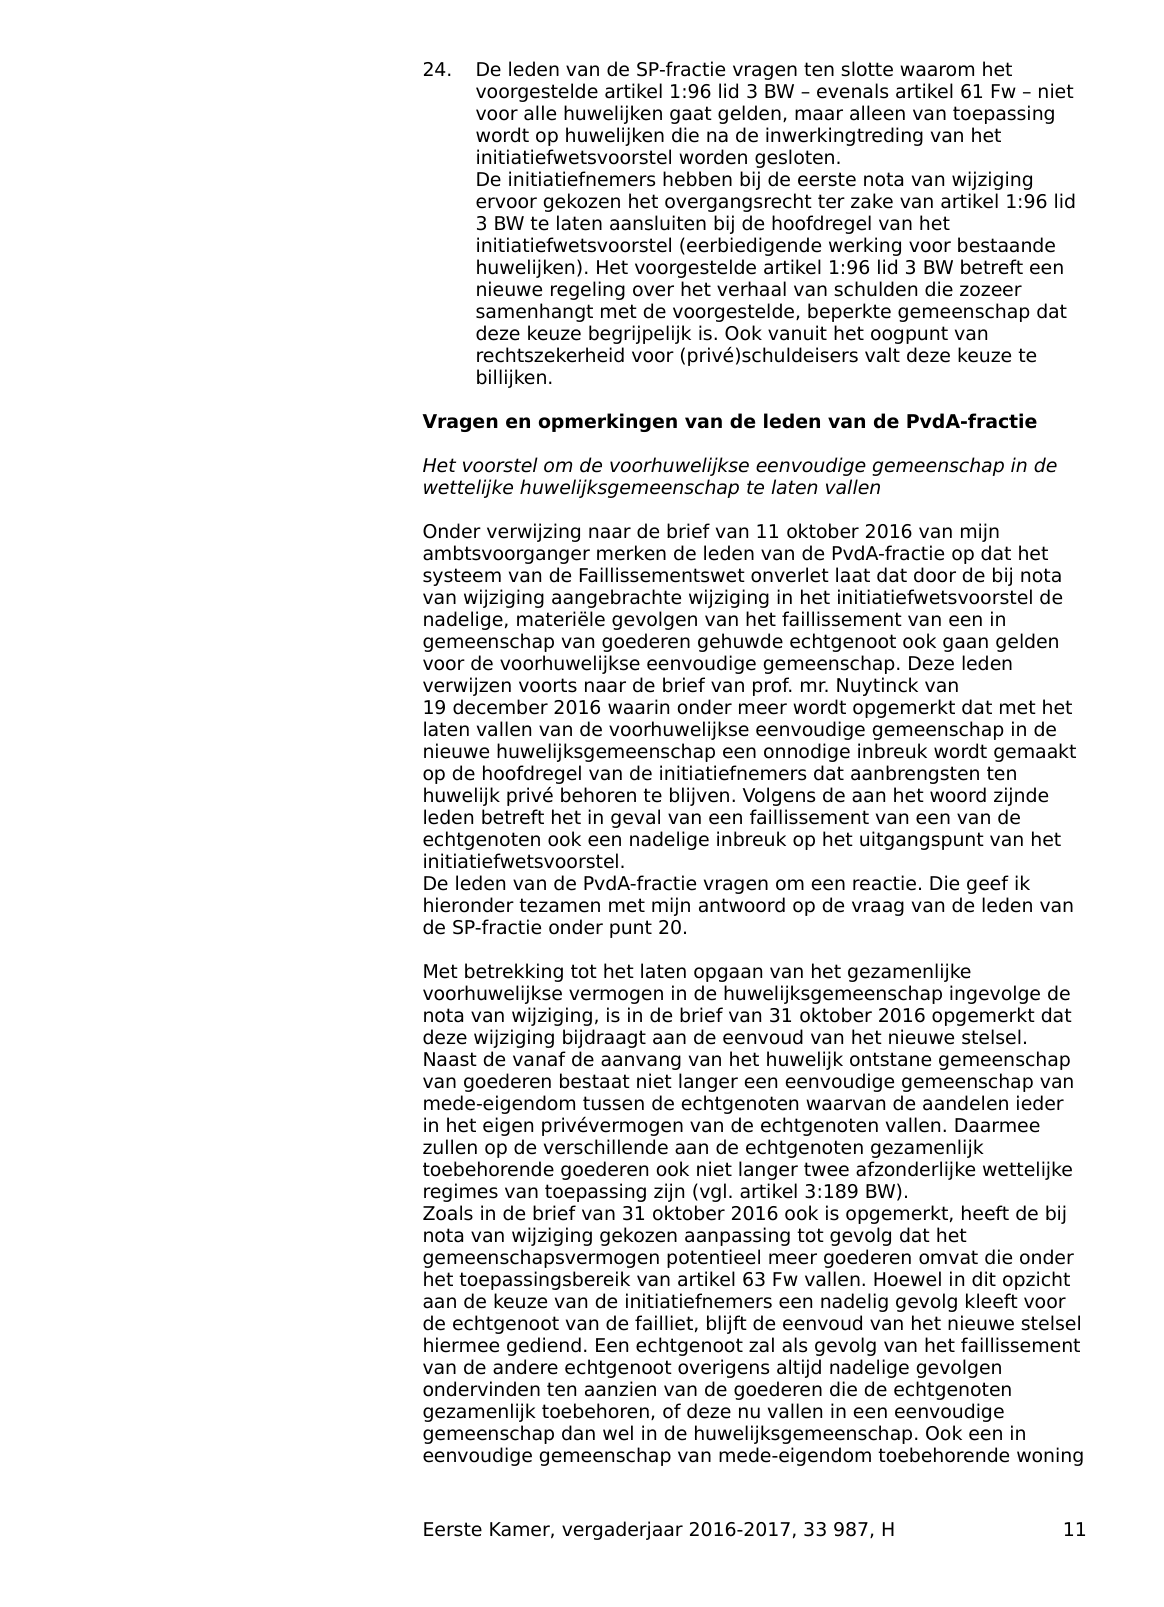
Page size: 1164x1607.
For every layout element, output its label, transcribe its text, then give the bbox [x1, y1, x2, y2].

subtitle Vragen en opmerkingen van de leden van de PvdA-fractie [422, 411, 1087, 433]
text 24. De leden van de SP-fractie vragen ten slotte waarom het voorgestelde artikel 1:96 lid 3 BW – evenals artikel 61 Fw – niet voor alle huwelijken gaat gelden, maar alleen van toepassing wordt op huwelijken die na de inwerkingtreding van het initiatiefwetsvoorstel worden gesloten. [422, 59, 1087, 169]
text De initiatiefnemers hebben bij de eerste nota van wijziging ervoor gekozen het overgangsrecht ter zake van artikel 1:96 lid 3 BW te laten aansluiten bij de hoofdregel van het initiatiefwetsvoorstel (eerbiedigende werking voor bestaande huwelijken). Het voorgestelde artikel 1:96 lid 3 BW betreft een nieuwe regeling over het verhaal van schulden die zozeer samenhangt met de voorgestelde, beperkte gemeenschap dat deze keuze begrijpelijk is. Ook vanuit het oogpunt van rechtszekerheid voor (privé)schuldeisers valt deze keuze te billijken. [475, 169, 1087, 389]
text Onder verwijzing naar de brief van 11 oktober 2016 van mijn ambtsvoorganger merken de leden van de PvdA-fractie op dat het systeem van de Faillissementswet onverlet laat dat door de bij nota van wijziging aangebrachte wijziging in het initiatiefwetsvoorstel de nadelige, materiële gevolgen van het faillissement van een in gemeenschap van goederen gehuwde echtgenoot ook gaan gelden voor de voorhuwelijkse eenvoudige gemeenschap. Deze leden verwijzen voorts naar de brief van prof. mr. Nuytinck van 19 december 2016 waarin onder meer wordt opgemerkt dat met het laten vallen van de voorhuwelijkse eenvoudige gemeenschap in de nieuwe huwelijksgemeenschap een onnodige inbreuk wordt gemaakt op de hoofdregel van de initiatiefnemers dat aanbrengsten ten huwelijk privé behoren te blijven. Volgens de aan het woord zijnde leden betreft het in geval van een faillissement van een van de echtgenoten ook een nadelige inbreuk op het uitgangspunt van het initiatiefwetsvoorstel. [422, 521, 1087, 873]
text De leden van de PvdA-fractie vragen om een reactie. Die geef ik hieronder tezamen met mijn antwoord op de vraag van de leden van de SP-fractie onder punt 20. [422, 873, 1087, 939]
text Met betrekking tot het laten opgaan van het gezamenlijke voorhuwelijkse vermogen in de huwelijksgemeenschap ingevolge de nota van wijziging, is in de brief van 31 oktober 2016 opgemerkt dat deze wijziging bijdraagt aan de eenvoud van het nieuwe stelsel. Naast de vanaf de aanvang van het huwelijk ontstane gemeenschap van goederen bestaat niet langer een eenvoudige gemeenschap van mede-eigendom tussen de echtgenoten waarvan de aandelen ieder in het eigen privévermogen van de echtgenoten vallen. Daarmee zullen op de verschillende aan de echtgenoten gezamenlijk toebehorende goederen ook niet langer twee afzonderlijke wettelijke regimes van toepassing zijn (vgl. artikel 3:189 BW). [422, 961, 1087, 1203]
subtitle Het voorstel om de voorhuwelijkse eenvoudige gemeenschap in de wettelijke huwelijksgemeenschap te laten vallen [422, 455, 1087, 499]
text Zoals in de brief van 31 oktober 2016 ook is opgemerkt, heeft de bij nota van wijziging gekozen aanpassing tot gevolg dat het gemeenschapsvermogen potentieel meer goederen omvat die onder het toepassingsbereik van artikel 63 Fw vallen. Hoewel in dit opzicht aan de keuze van de initiatiefnemers een nadelig gevolg kleeft voor de echtgenoot van de failliet, blijft de eenvoud van het nieuwe stelsel hiermee gediend. Een echtgenoot zal als gevolg van het faillissement van de andere echtgenoot overigens altijd nadelige gevolgen ondervinden ten aanzien van de goederen die de echtgenoten gezamenlijk toebehoren, of deze nu vallen in een eenvoudige gemeenschap dan wel in de huwelijksgemeenschap. Ook een in eenvoudige gemeenschap van mede-eigendom toebehorende woning [422, 1203, 1087, 1467]
